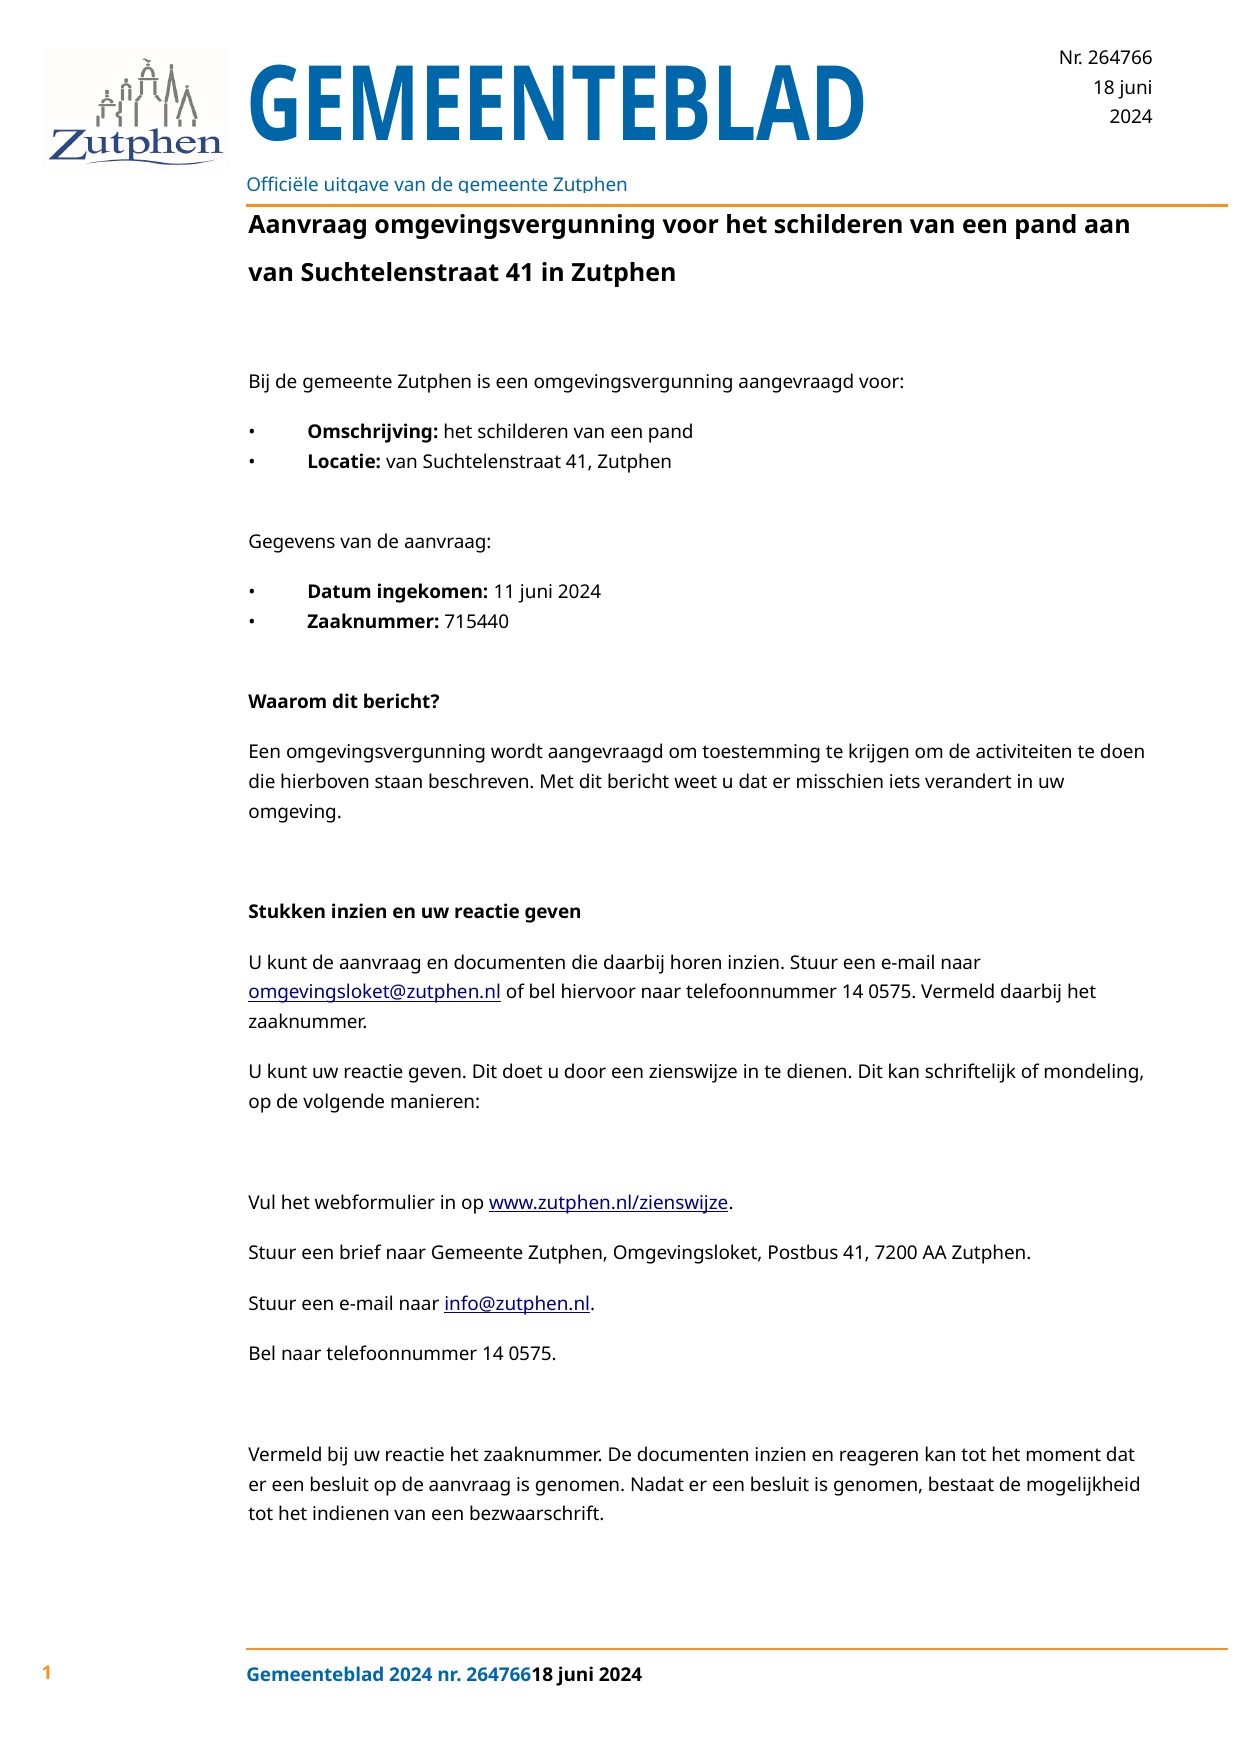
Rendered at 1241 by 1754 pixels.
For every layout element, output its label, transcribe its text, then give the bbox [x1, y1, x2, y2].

list Zaaknummer: 715440 [248, 608, 1152, 634]
text Vermeld bij uw reactie het zaaknummer. De documenten inzien en reageren kan tot het moment dat er een besluit op de aanvraag is genomen. Nadat er een besluit is genomen, bestaat de mogelijkheid tot het indienen van een bezwaarschrift. [248, 1441, 1152, 1526]
text U kunt uw reactie geven. Dit doet u door een zienswijze in te dienen. Dit kan schriftelijk of mondeling, op de volgende manieren: [248, 1059, 1152, 1114]
list Omschrijving: het schilderen van een pand [248, 419, 1152, 444]
picture [41, 47, 231, 172]
text Gegevens van de aanvraag: [248, 528, 1152, 554]
text Een omgevingsvergunning wordt aangevraagd om toestemming te krijgen om de activiteiten te doen die hierboven staan beschreven. Met dit bericht weet u dat er misschien iets verandert in uw omgeving. [248, 739, 1152, 824]
text Vul het webformulier in op www.zutphen.nl/zienswijze. [248, 1189, 1152, 1215]
text Stuur een e-mail naar info@zutphen.nl. [248, 1290, 1152, 1316]
text U kunt de aanvraag en documenten die daarbij horen inzien. Stuur een e-mail naar omgevingsloket@zutphen.nl of bel hiervoor naar telefoonnummer 14 0575. Vermeld daarbij het zaaknummer. [248, 949, 1152, 1034]
list Locatie: van Suchtelenstraat 41, Zutphen [248, 448, 1152, 474]
text Stuur een brief naar Gemeente Zutphen, Omgevingsloket, Postbus 41, 7200 AA Zutphen. [248, 1239, 1152, 1265]
text Stukken inzien en uw reactie geven [248, 899, 1152, 924]
text Aanvraag omgevingsvergunning voor het schilderen van een pand aan van Suchtelenstraat 41 in Zutphen [248, 207, 1152, 288]
text Waarom dit bericht? [248, 688, 1152, 714]
text Bij de gemeente Zutphen is een omgevingsvergunning aangevraagd voor: [248, 368, 1152, 394]
text Bel naar telefoonnummer 14 0575. [248, 1340, 1152, 1366]
list Datum ingekomen: 11 juni 2024 [248, 579, 1152, 604]
